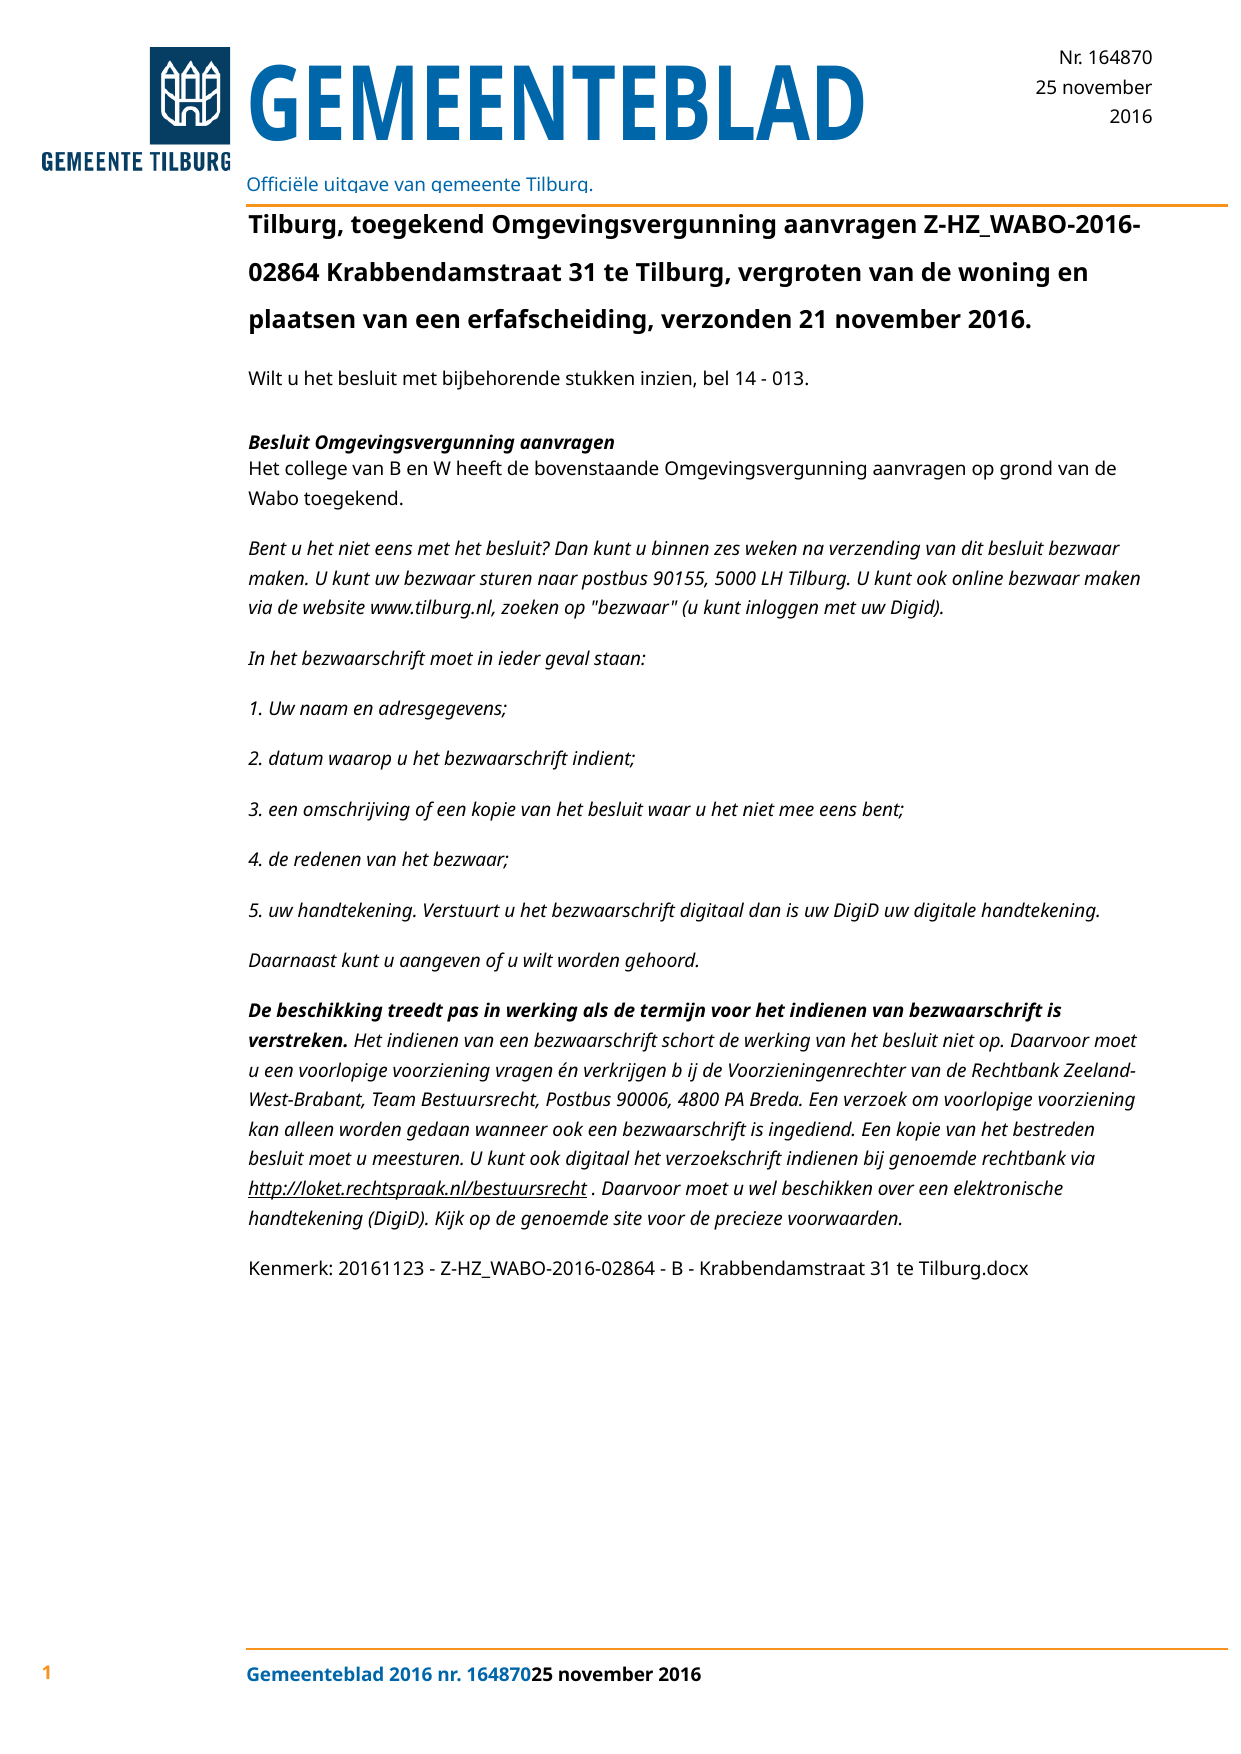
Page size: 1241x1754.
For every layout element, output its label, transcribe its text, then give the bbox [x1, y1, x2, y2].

text 3. een omschrijving of een kopie van het besluit waar u het niet mee eens bent; [248, 796, 1152, 822]
text Wilt u het besluit met bijbehorende stukken inzien, bel 14 - 013. [248, 366, 1152, 391]
text 5. uw handtekening. Verstuurt u het bezwaarschrift digitaal dan is uw DigiD uw digitale handtekening. [248, 897, 1152, 923]
text Het college van B en W heeft de bovenstaande Omgevingsvergunning aanvragen op grond van de Wabo toegekend. [248, 455, 1152, 511]
text Tilburg, toegekend Omgevingsvergunning aanvragen Z-HZ_WABO-2016-02864 Krabbendamstraat 31 te Tilburg, vergroten van de woning en plaatsen van een erfafscheiding, verzonden 21 november 2016. [248, 207, 1152, 336]
text In het bezwaarschrift moet in ieder geval staan: [248, 645, 1152, 671]
text Kenmerk: 20161123 - Z-HZ_WABO-2016-02864 - B - Krabbendamstraat 31 te Tilburg.docx [248, 1255, 1152, 1281]
text De beschikking treedt pas in werking als de termijn voor het indienen van bezwaarschrift is verstreken. Het indienen van een bezwaarschrift schort de werking van het besluit niet op. Daarvoor moet u een voorlopige voorziening vragen én verkrijgen b ij de Voorzieningenrechter van de Rechtbank Zeeland-West-Brabant, Team Bestuursrecht, Postbus 90006, 4800 PA Breda. Een verzoek om voorlopige voorziening kan alleen worden gedaan wanneer ook een bezwaarschrift is ingediend. Een kopie van het bestreden besluit moet u meesturen. U kunt ook digitaal het verzoekschrift indienen bij genoemde rechtbank via http://loket.rechtspraak.nl/bestuursrecht . Daarvoor moet u wel beschikken over een elektronische handtekening (DigiD). Kijk op de genoemde site voor de precieze voorwaarden. [248, 998, 1152, 1231]
text Daarnaast kunt u aangeven of u wilt worden gehoord. [248, 947, 1152, 973]
text 4. de redenen van het bezwaar; [248, 846, 1152, 872]
text 1. Uw naam en adresgegevens; [248, 695, 1152, 721]
text 2. datum waarop u het bezwaarschrift indient; [248, 746, 1152, 771]
text Besluit Omgevingsvergunning aanvragen [248, 429, 1152, 455]
text Bent u het niet eens met het besluit? Dan kunt u binnen zes weken na verzending van dit besluit bezwaar maken. U kunt uw bezwaar sturen naar postbus 90155, 5000 LH Tilburg. U kunt ook online bezwaar maken via de website www.tilburg.nl, zoeken op "bezwaar" (u kunt inloggen met uw Digid). [248, 535, 1152, 620]
picture [41, 47, 231, 172]
